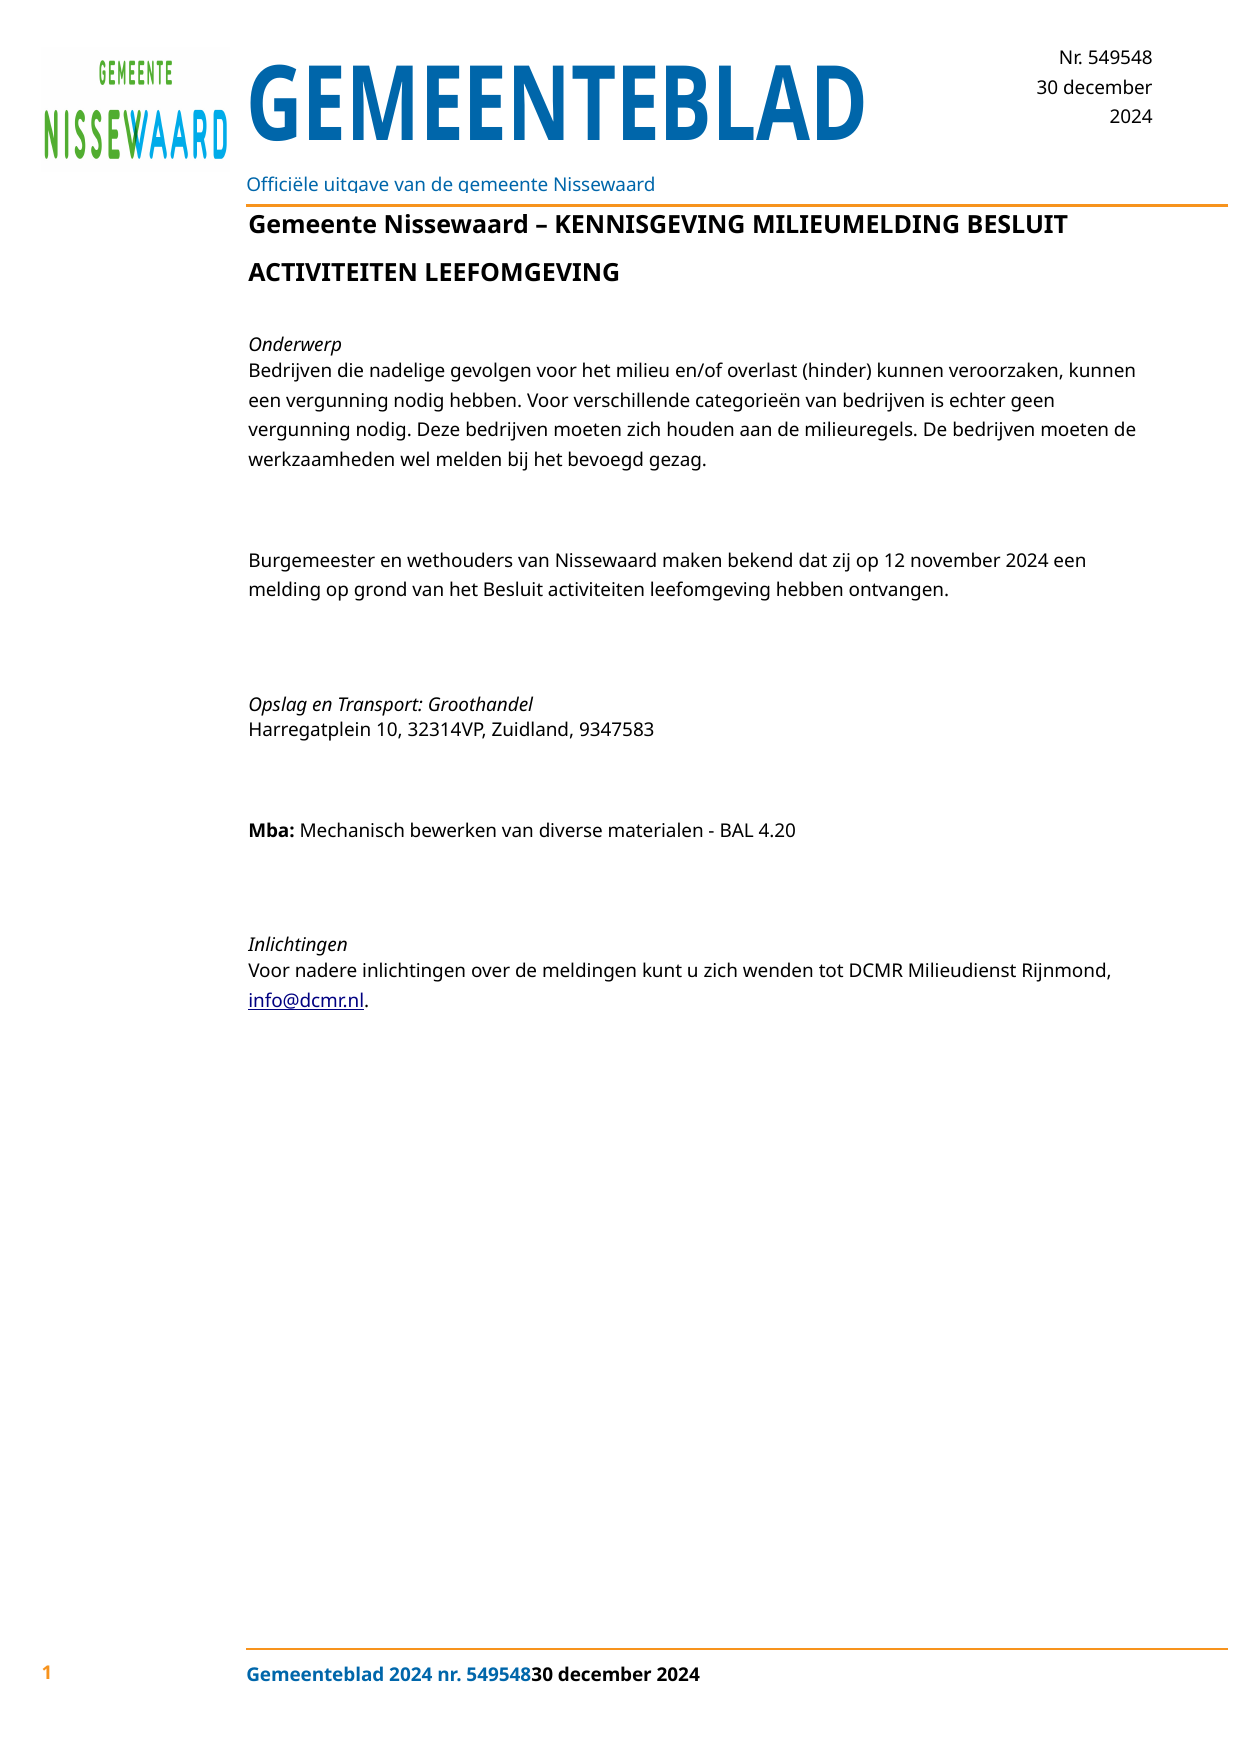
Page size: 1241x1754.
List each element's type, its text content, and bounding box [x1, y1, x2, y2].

text Bedrijven die nadelige gevolgen voor het milieu en/of overlast (hinder) kunnen veroorzaken, kunnen een vergunning nodig hebben. Voor verschillende categorieën van bedrijven is echter geen vergunning nodig. Deze bedrijven moeten zich houden aan de milieuregels. De bedrijven moeten de werkzaamheden wel melden bij het bevoegd gezag. [248, 357, 1152, 472]
text Inlichtingen [248, 932, 1152, 957]
text Mba: Mechanisch bewerken van diverse materialen - BAL 4.20 [248, 817, 1152, 843]
text Voor nadere inlichtingen over de meldingen kunt u zich wenden tot DCMR Milieudienst Rijnmond, info@dcmr.nl. [248, 957, 1152, 1013]
picture [41, 47, 231, 172]
text Harregatplein 10, 32314VP, Zuidland, 9347583 [248, 716, 1152, 742]
text Onderwerp [248, 331, 1152, 357]
text Opslag en Transport: Groothandel [248, 691, 1152, 716]
text Gemeente Nissewaard – KENNISGEVING MILIEUMELDING BESLUIT ACTIVITEITEN LEEFOMGEVING [248, 207, 1152, 288]
text Burgemeester en wethouders van Nissewaard maken bekend dat zij op 12 november 2024 een melding op grond van het Besluit activiteiten leefomgeving hebben ontvangen. [248, 547, 1152, 602]
